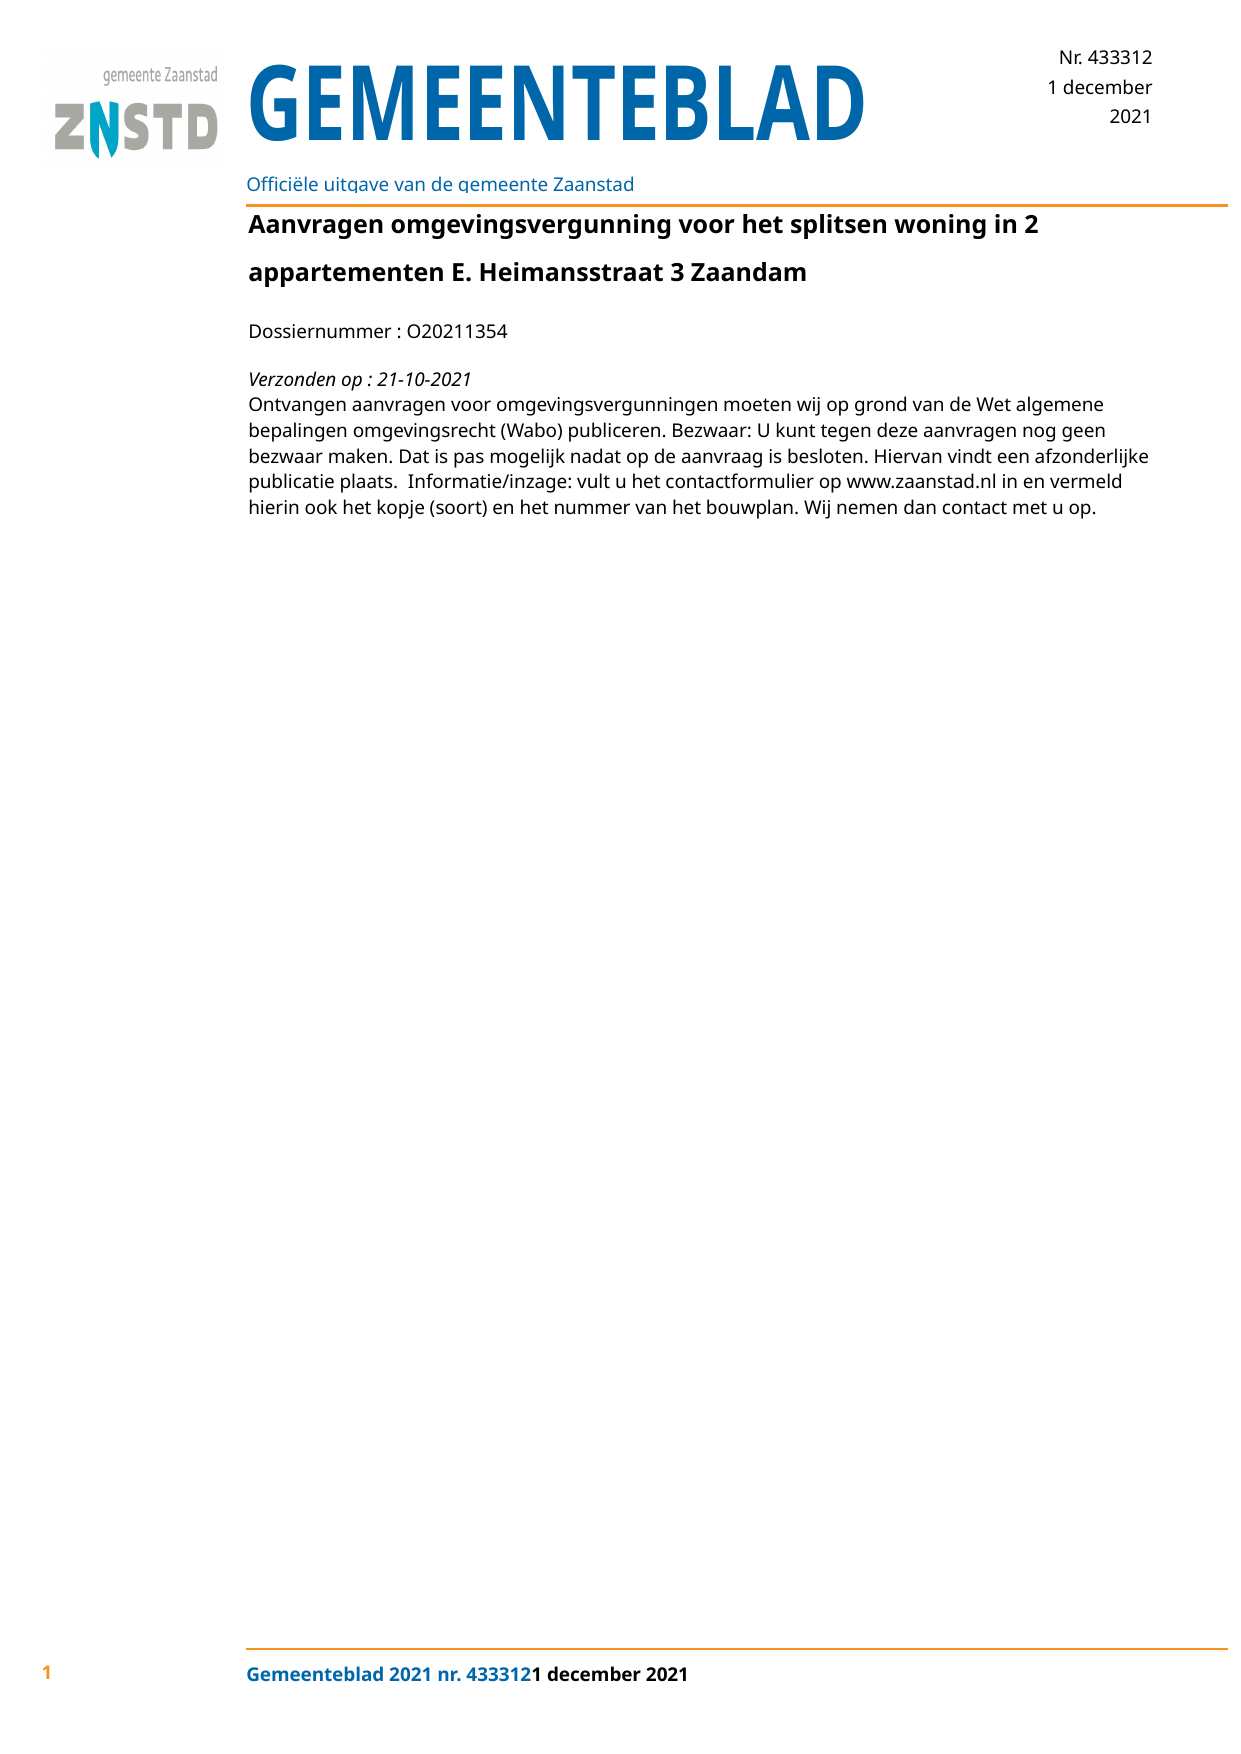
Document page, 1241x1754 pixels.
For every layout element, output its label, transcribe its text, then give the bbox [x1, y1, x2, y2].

text Dossiernummer : O20211354 [248, 318, 1152, 344]
text Verzonden op : 21-10-2021 [248, 366, 1152, 391]
text Ontvangen aanvragen voor omgevingsvergunningen moeten wij op grond van de Wet algemene bepalingen omgevingsrecht (Wabo) publiceren. Bezwaar: U kunt tegen deze aanvragen nog geen bezwaar maken. Dat is pas mogelijk nadat op de aanvraag is besloten. Hiervan vindt een afzonderlijke publicatie plaats. Informatie/inzage: vult u het contactformulier op www.zaanstad.nl in en vermeld hierin ook het kopje (soort) en het nummer van het bouwplan. Wij nemen dan contact met u op. [248, 391, 1152, 520]
picture [41, 47, 231, 172]
text Aanvragen omgevingsvergunning voor het splitsen woning in 2 appartementen E. Heimansstraat 3 Zaandam [248, 207, 1152, 288]
